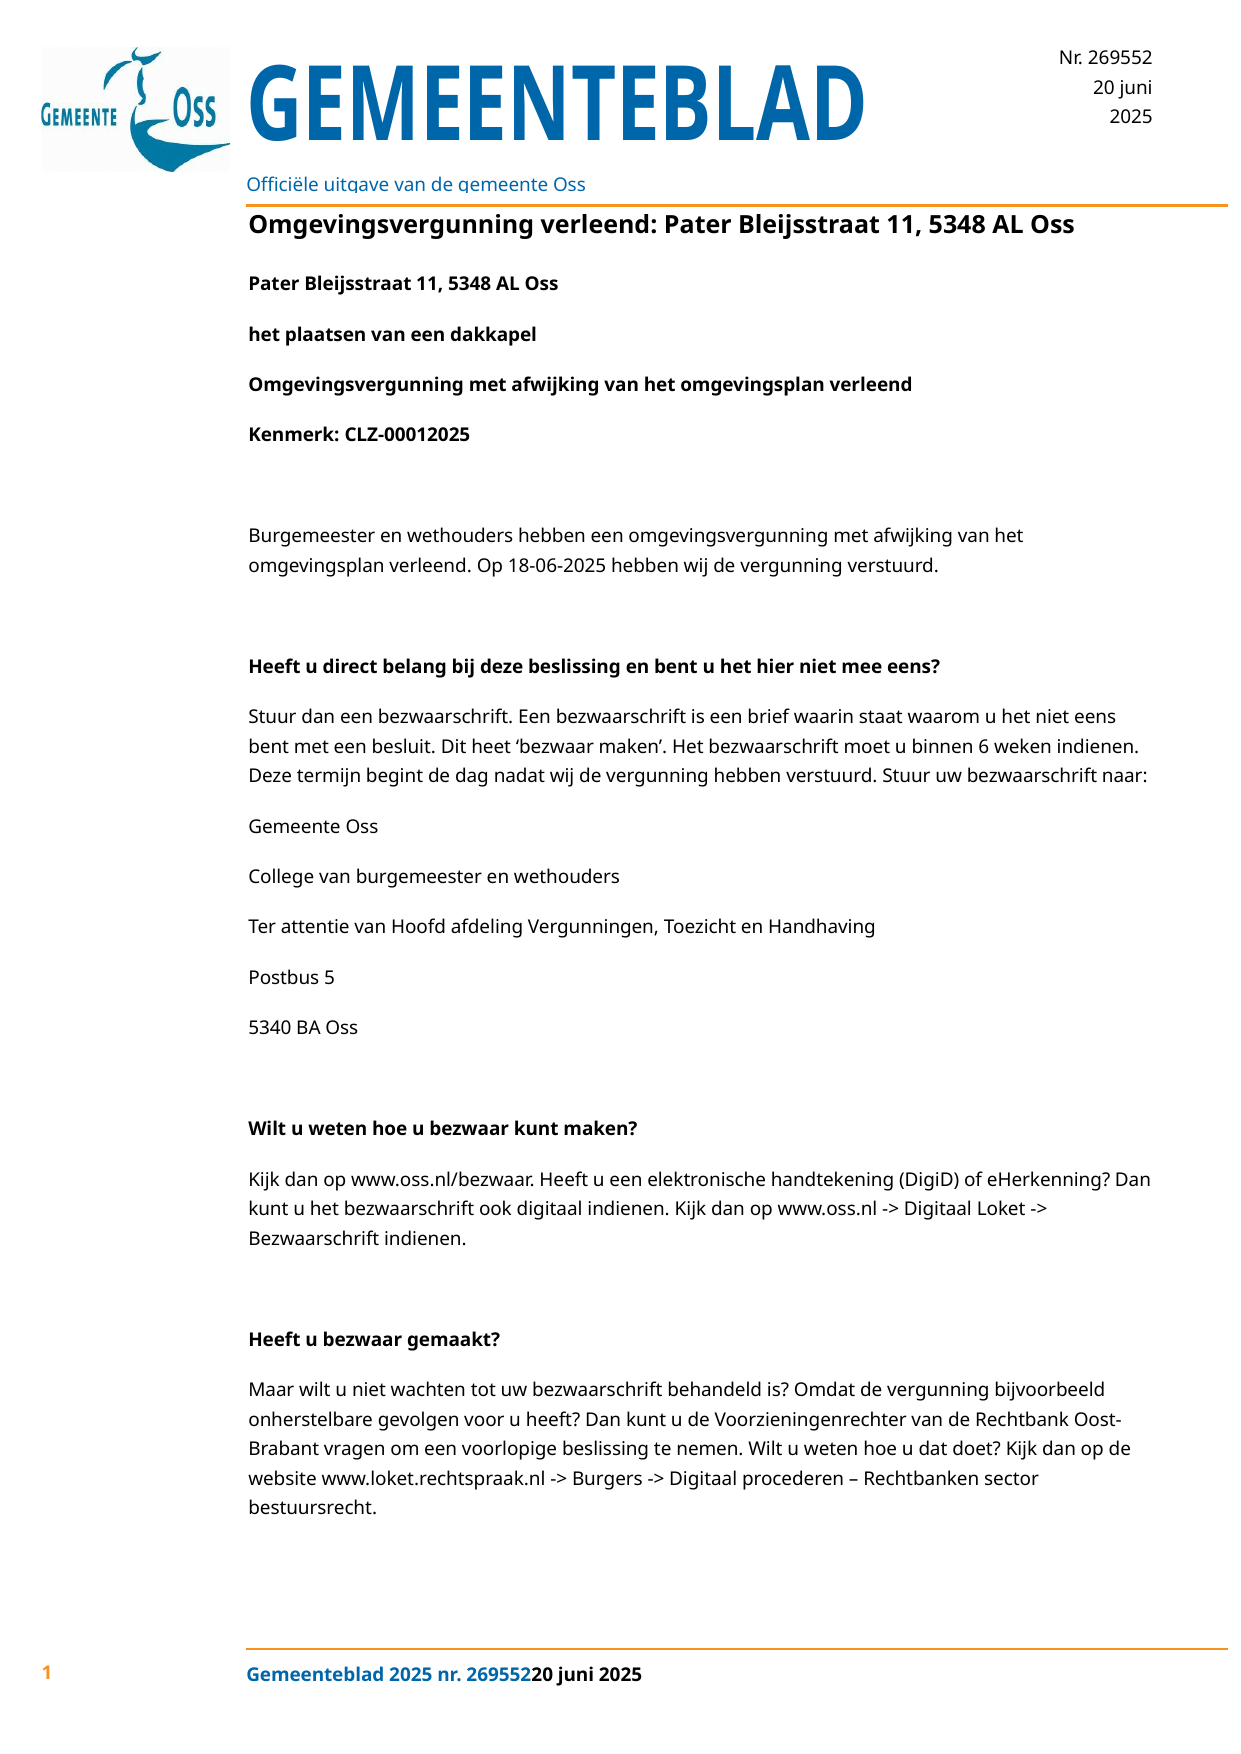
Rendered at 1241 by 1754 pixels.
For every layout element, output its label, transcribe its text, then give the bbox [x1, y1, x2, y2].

text Omgevingsvergunning met afwijking van het omgevingsplan verleend [248, 371, 1152, 397]
text Ter attentie van Hoofd afdeling Vergunningen, Toezicht en Handhaving [248, 914, 1152, 939]
text Kenmerk: CLZ-00012025 [248, 422, 1152, 447]
text Gemeente Oss [248, 813, 1152, 838]
text Postbus 5 [248, 964, 1152, 990]
text Pater Bleijsstraat 11, 5348 AL Oss [248, 270, 1152, 296]
text Stuur dan een bezwaarschrift. Een bezwaarschrift is een brief waarin staat waarom u het niet eens bent met een besluit. Dit heet ‘bezwaar maken’. Het bezwaarschrift moet u binnen 6 weken indienen. Deze termijn begint de dag nadat wij de vergunning hebben verstuurd. Stuur uw bezwaarschrift naar: [248, 703, 1152, 788]
text Wilt u weten hoe u bezwaar kunt maken? [248, 1115, 1152, 1141]
text Kijk dan op www.oss.nl/bezwaar. Heeft u een elektronische handtekening (DigiD) of eHerkenning? Dan kunt u het bezwaarschrift ook digitaal indienen. Kijk dan op www.oss.nl -> Digitaal Loket -> Bezwaarschrift indienen. [248, 1166, 1152, 1251]
text 5340 BA Oss [248, 1014, 1152, 1040]
text Maar wilt u niet wachten tot uw bezwaarschrift behandeld is? Omdat de vergunning bijvoorbeeld onherstelbare gevolgen voor u heeft? Dan kunt u de Voorzieningenrechter van de Rechtbank Oost-Brabant vragen om een voorlopige beslissing te nemen. Wilt u weten hoe u dat doet? Kijk dan op de website www.loket.rechtspraak.nl -> Burgers -> Digitaal procederen – Rechtbanken sector bestuursrecht. [248, 1376, 1152, 1520]
text Omgevingsvergunning verleend: Pater Bleijsstraat 11, 5348 AL Oss [248, 207, 1152, 241]
text Heeft u bezwaar gemaakt? [248, 1326, 1152, 1351]
text het plaatsen van een dakkapel [248, 321, 1152, 346]
text Burgemeester en wethouders hebben een omgevingsvergunning met afwijking van het omgevingsplan verleend. Op 18-06-2025 hebben wij de vergunning verstuurd. [248, 522, 1152, 578]
text College van burgemeester en wethouders [248, 863, 1152, 889]
text Heeft u direct belang bij deze beslissing en bent u het hier niet mee eens? [248, 653, 1152, 678]
picture [41, 47, 231, 172]
